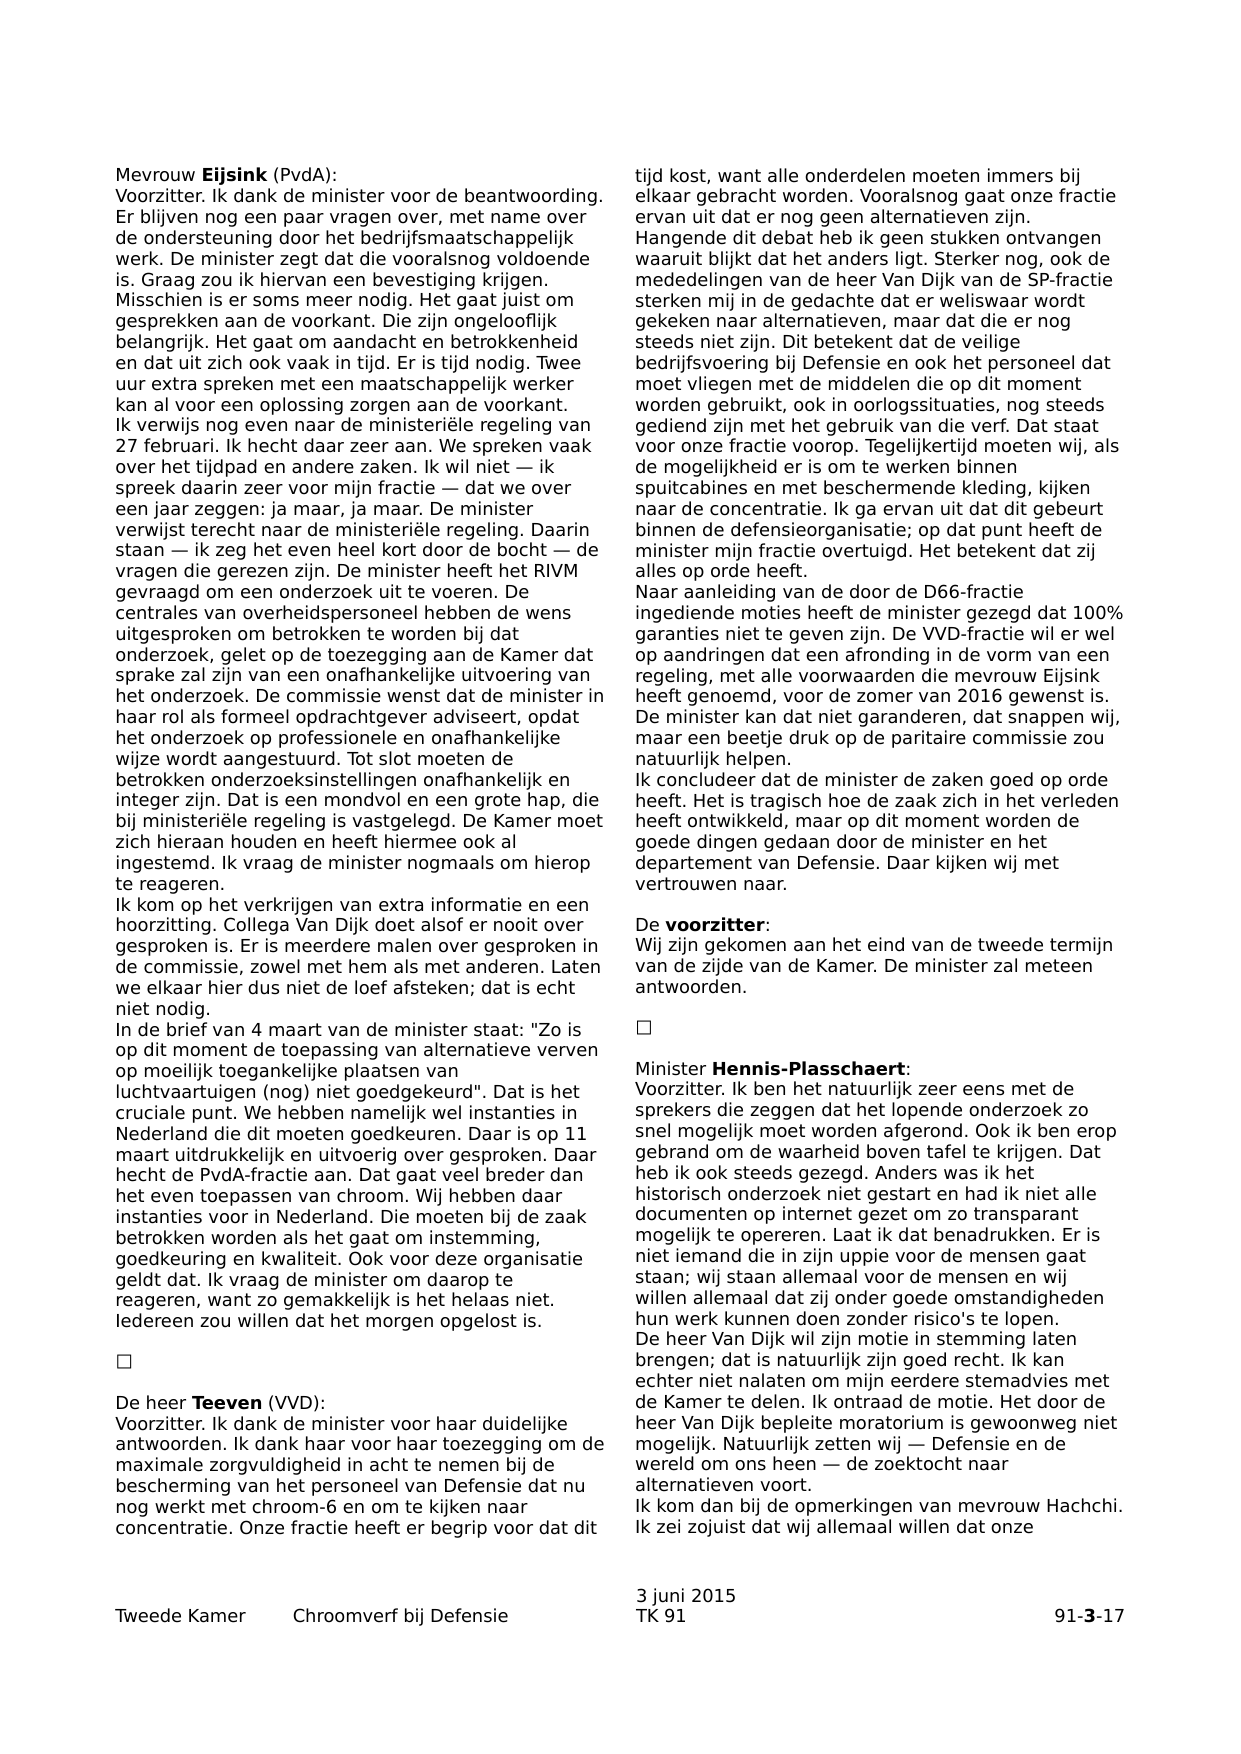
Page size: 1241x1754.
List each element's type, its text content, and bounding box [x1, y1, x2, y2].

text tijd kost, want alle onderdelen moeten immers bij elkaar gebracht worden. Vooralsnog gaat onze fractie ervan uit dat er nog geen alternatieven zijn. Hangende dit debat heb ik geen stukken ontvangen waaruit blijkt dat het anders ligt. Sterker nog, ook de mededelingen van de heer Van Dijk van de SP-fractie sterken mij in de gedachte dat er weliswaar wordt gekeken naar alternatieven, maar dat die er nog steeds niet zijn. Dit betekent dat de veilige bedrijfsvoering bij Defensie en ook het personeel dat moet vliegen met de middelen die op dit moment worden gebruikt, ook in oorlogssituaties, nog steeds gediend zijn met het gebruik van die verf. Dat staat voor onze fractie voorop. Tegelijkertijd moeten wij, als de mogelijkheid er is om te werken binnen spuitcabines en met beschermende kleding, kijken naar de concentratie. Ik ga ervan uit dat dit gebeurt binnen de defensieorganisatie; op dat punt heeft de minister mijn fractie overtuigd. Het betekent dat zij alles op orde heeft. [635, 165, 1125, 582]
text ⬜ [115, 1352, 605, 1373]
text Voorzitter. Ik ben het natuurlijk zeer eens met de sprekers die zeggen dat het lopende onderzoek zo snel mogelijk moet worden afgerond. Ook ik ben erop gebrand om de waarheid boven tafel te krijgen. Dat heb ik ook steeds gezegd. Anders was ik het historisch onderzoek niet gestart en had ik niet alle documenten op internet gezet om zo transparant mogelijk te opereren. Laat ik dat benadrukken. Er is niet iemand die in zijn uppie voor de mensen gaat staan; wij staan allemaal voor de mensen en wij willen allemaal dat zij onder goede omstandigheden hun werk kunnen doen zonder risico's te lopen. [635, 1079, 1125, 1329]
text Naar aanleiding van de door de D66-fractie ingediende moties heeft de minister gezegd dat 100% garanties niet te geven zijn. De VVD-fractie wil er wel op aandringen dat een afronding in de vorm van een regeling, met alle voorwaarden die mevrouw Eijsink heeft genoemd, voor de zomer van 2016 gewenst is. De minister kan dat niet garanderen, dat snappen wij, maar een beetje druk op de paritaire commissie zou natuurlijk helpen. [635, 582, 1125, 769]
text ⬜ [635, 1018, 1125, 1038]
text De heer Van Dijk wil zijn motie in stemming laten brengen; dat is natuurlijk zijn goed recht. Ik kan echter niet nalaten om mijn eerdere stemadvies met de Kamer te delen. Ik ontraad de motie. Het door de heer Van Dijk bepleite moratorium is gewoonweg niet mogelijk. Natuurlijk zetten wij — Defensie en de wereld om ons heen — de zoektocht naar alternatieven voort. [635, 1329, 1125, 1496]
text Ik verwijs nog even naar de ministeriële regeling van 27 februari. Ik hecht daar zeer aan. We spreken vaak over het tijdpad en andere zaken. Ik wil niet — ik spreek daarin zeer voor mijn fractie — dat we over een jaar zeggen: ja maar, ja maar. De minister verwijst terecht naar de ministeriële regeling. Daarin staan — ik zeg het even heel kort door de bocht — de vragen die gerezen zijn. De minister heeft het RIVM gevraagd om een onderzoek uit te voeren. De centrales van overheidspersoneel hebben de wens uitgesproken om betrokken te worden bij dat onderzoek, gelet op de toezegging aan de Kamer dat sprake zal zijn van een onafhankelijke uitvoering van het onderzoek. De commissie wenst dat de minister in haar rol als formeel opdrachtgever adviseert, opdat het onderzoek op professionele en onafhankelijke wijze wordt aangestuurd. Tot slot moeten de betrokken onderzoeksinstellingen onafhankelijk en integer zijn. Dat is een mondvol en een grote hap, die bij ministeriële regeling is vastgelegd. De Kamer moet zich hieraan houden en heeft hiermee ook al ingestemd. Ik vraag de minister nogmaals om hierop te reageren. [115, 415, 605, 894]
text Voorzitter. Ik dank de minister voor haar duidelijke antwoorden. Ik dank haar voor haar toezegging om de maximale zorgvuldigheid in acht te nemen bij de bescherming van het personeel van Defensie dat nu nog werkt met chroom-6 en om te kijken naar concentratie. Onze fractie heeft er begrip voor dat dit [115, 1413, 605, 1538]
text In de brief van 4 maart van de minister staat: "Zo is op dit moment de toepassing van alternatieve verven op moeilijk toegankelijke plaatsen van luchtvaartuigen (nog) niet goedgekeurd". Dat is het cruciale punt. We hebben namelijk wel instanties in Nederland die dit moeten goedkeuren. Daar is op 11 maart uitdrukkelijk en uitvoerig over gesproken. Daar hecht de PvdA-fractie aan. Dat gaat veel breder dan het even toepassen van chroom. Wij hebben daar instanties voor in Nederland. Die moeten bij de zaak betrokken worden als het gaat om instemming, goedkeuring en kwaliteit. Ook voor deze organisatie geldt dat. Ik vraag de minister om daarop te reageren, want zo gemakkelijk is het helaas niet. Iedereen zou willen dat het morgen opgelost is. [115, 1019, 605, 1332]
text Mevrouw Eijsink (PvdA): [115, 165, 605, 186]
text Wij zijn gekomen aan het eind van de tweede termijn van de zijde van de Kamer. De minister zal meteen antwoorden. [635, 935, 1125, 998]
text Ik concludeer dat de minister de zaken goed op orde heeft. Het is tragisch hoe de zaak zich in het verleden heeft ontwikkeld, maar op dit moment worden de goede dingen gedaan door de minister en het departement van Defensie. Daar kijken wij met vertrouwen naar. [635, 769, 1125, 894]
text Minister Hennis-Plasschaert: [635, 1058, 1125, 1079]
text Voorzitter. Ik dank de minister voor de beantwoording. Er blijven nog een paar vragen over, met name over de ondersteuning door het bedrijfsmaatschappelijk werk. De minister zegt dat die vooralsnog voldoende is. Graag zou ik hiervan een bevestiging krijgen. Misschien is er soms meer nodig. Het gaat juist om gesprekken aan de voorkant. Die zijn ongelooflijk belangrijk. Het gaat om aandacht en betrokkenheid en dat uit zich ook vaak in tijd. Er is tijd nodig. Twee uur extra spreken met een maatschappelijk werker kan al voor een oplossing zorgen aan de voorkant. [115, 186, 605, 415]
text Ik kom dan bij de opmerkingen van mevrouw Hachchi. Ik zei zojuist dat wij allemaal willen dat onze [635, 1496, 1125, 1537]
text De heer Teeven (VVD): [115, 1393, 605, 1413]
text Ik kom op het verkrijgen van extra informatie en een hoorzitting. Collega Van Dijk doet alsof er nooit over gesproken is. Er is meerdere malen over gesproken in de commissie, zowel met hem als met anderen. Laten we elkaar hier dus niet de loef afsteken; dat is echt niet nodig. [115, 894, 605, 1019]
text De voorzitter: [635, 914, 1125, 935]
